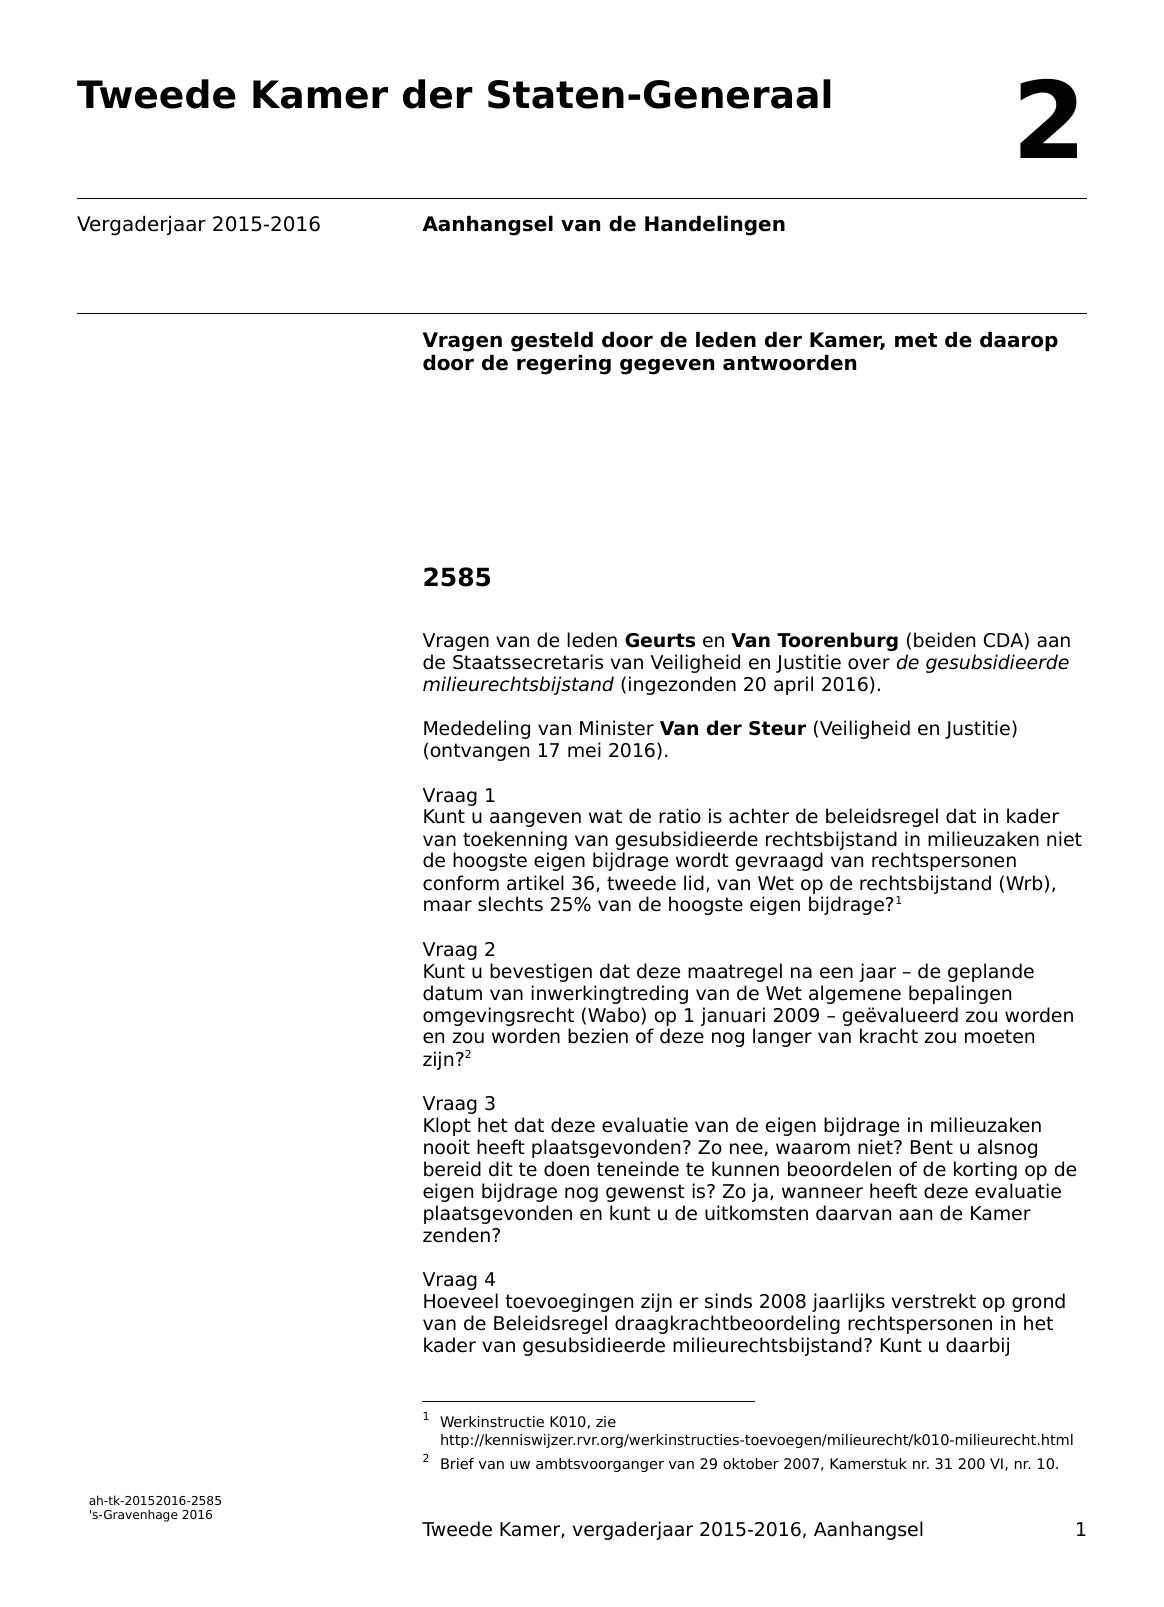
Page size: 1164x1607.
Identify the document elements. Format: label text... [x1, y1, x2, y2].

text Brief van uw ambtsvoorganger van 29 oktober 2007, Kamerstuk nr. 31 200 VI, nr. 10. [422, 1452, 1087, 1474]
text Werkinstructie K010, zie http://kenniswijzer.rvr.org/werkinstructies-toevoegen/milieurecht/k010-milieurecht.html [422, 1410, 1087, 1449]
text 's-Gravenhage 2016 [88, 1508, 323, 1522]
table_cell Aanhangsel van de Handelingen [422, 199, 1087, 313]
table_header Tweede Kamer der Staten-Generaal [77, 59, 886, 198]
text Vraag 1 [422, 784, 1087, 806]
table_cell [77, 314, 422, 375]
text Kunt u bevestigen dat deze maatregel na een jaar – de geplande datum van inwerkingtreding van de Wet algemene bepalingen omgevingsrecht (Wabo) op 1 januari 2009 – geëvalueerd zou worden en zou worden bezien of deze nog langer van kracht zou moeten zijn? [422, 961, 1087, 1070]
text Vragen van de leden Geurts en Van Toorenburg (beiden CDA) aan de Staatssecretaris van Veiligheid en Justitie over de gesubsidieerde milieurechtsbijstand (ingezonden 20 april 2016). [422, 630, 1087, 696]
table_header 2 [886, 59, 1087, 198]
text 2585 [422, 563, 1087, 592]
text Kunt u aangeven wat de ratio is achter de beleidsregel dat in kader van toekenning van gesubsidieerde rechtsbijstand in milieuzaken niet de hoogste eigen bijdrage wordt gevraagd van rechtspersonen conform artikel 36, tweede lid, van Wet op de rechtsbijstand (Wrb), maar slechts 25% van de hoogste eigen bijdrage? [422, 806, 1087, 916]
text Klopt het dat deze evaluatie van de eigen bijdrage in milieuzaken nooit heeft plaatsgevonden? Zo nee, waarom niet? Bent u alsnog bereid dit te doen teneinde te kunnen beoordelen of de korting op de eigen bijdrage nog gewenst is? Zo ja, wanneer heeft deze evaluatie plaatsgevonden en kunt u de uitkomsten daarvan aan de Kamer zenden? [422, 1114, 1087, 1246]
text Mededeling van Minister Van der Steur (Veiligheid en Justitie) (ontvangen 17 mei 2016). [422, 718, 1087, 762]
table_cell Vergaderjaar 2015-2016 [77, 199, 422, 313]
text Vraag 3 [422, 1093, 1087, 1114]
text Vraag 2 [422, 938, 1087, 961]
text ah-tk-20152016-2585 [88, 1494, 323, 1508]
table_cell Vragen gesteld door de leden der Kamer, met de daarop door de regering gegeven antwoorden [422, 314, 1087, 375]
text Vraag 4 [422, 1269, 1087, 1291]
text Hoeveel toevoegingen zijn er sinds 2008 jaarlijks verstrekt op grond van de Beleidsregel draagkrachtbeoordeling rechtspersonen in het kader van gesubsidieerde milieurechtsbijstand? Kunt u daarbij [422, 1291, 1087, 1357]
